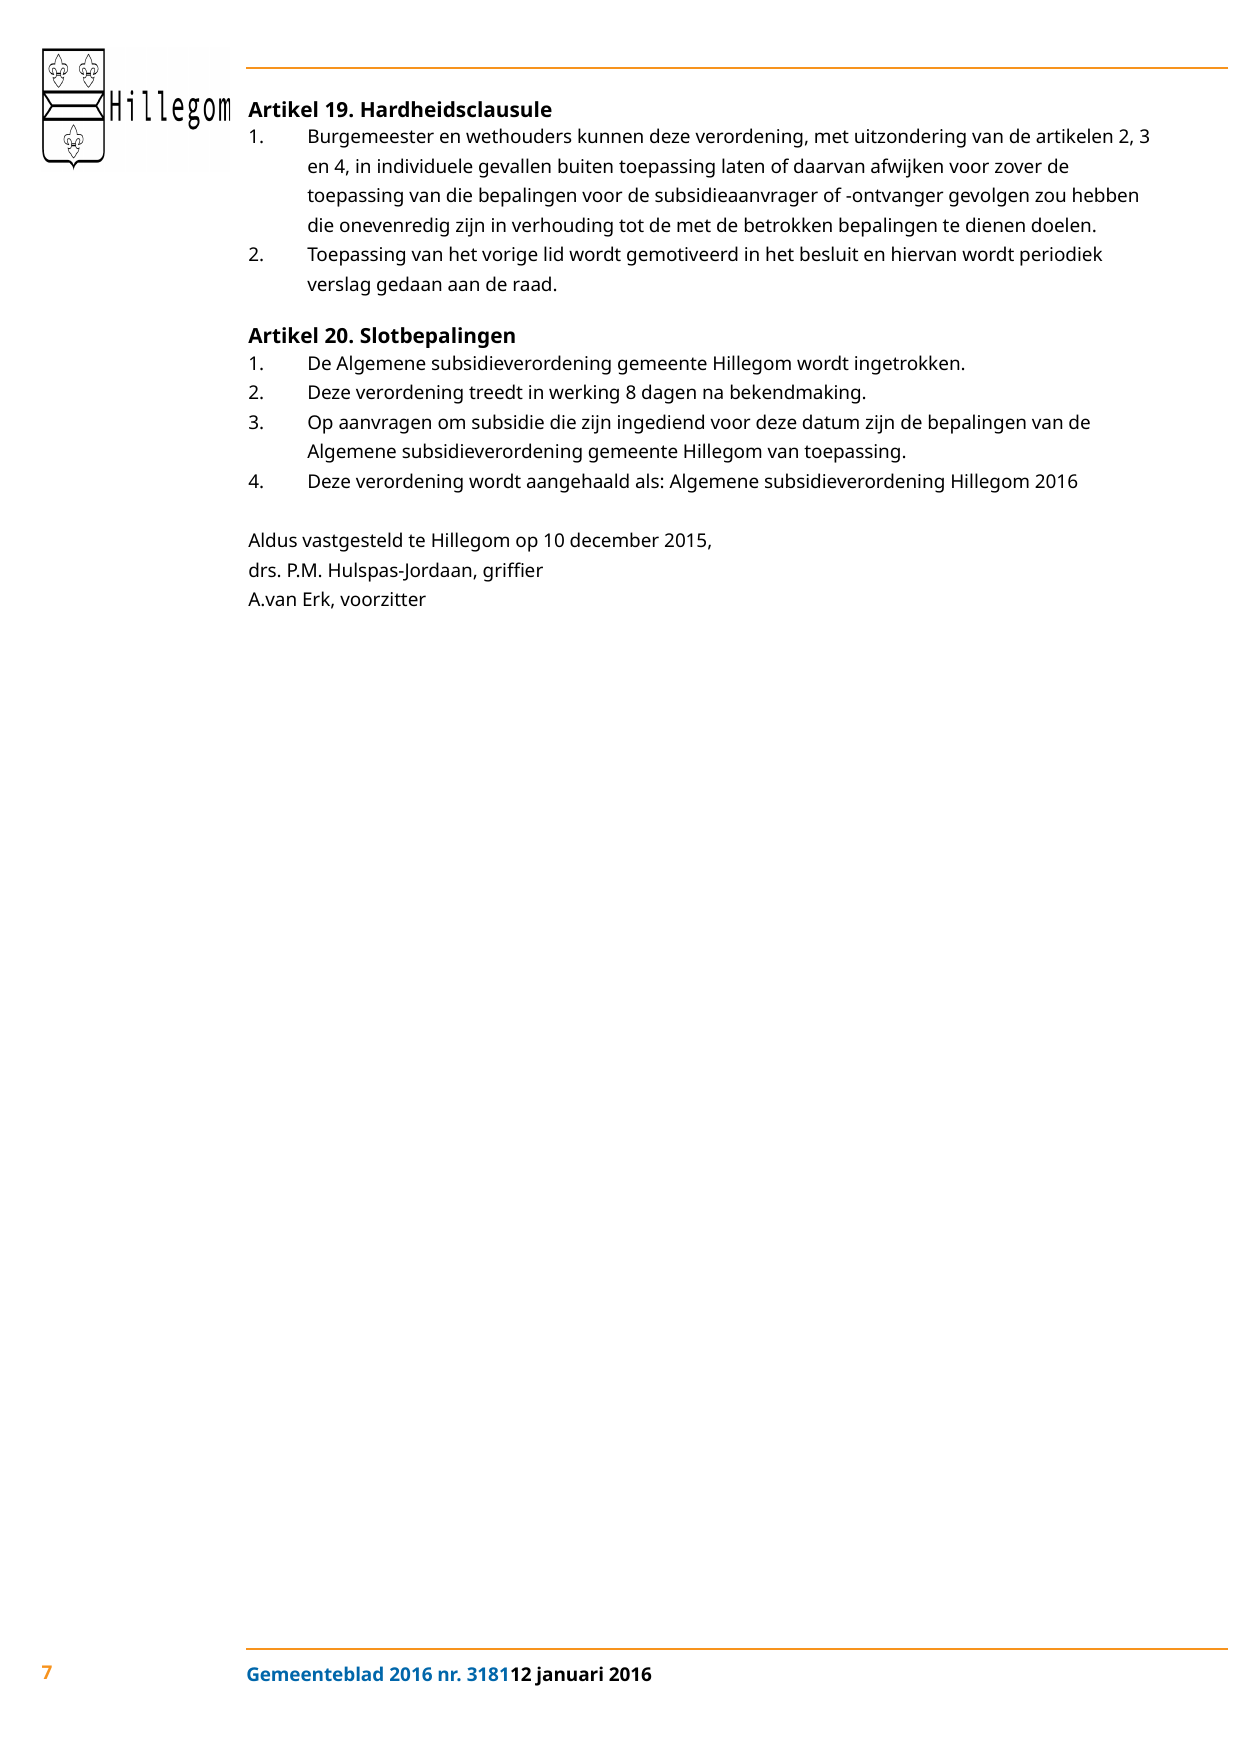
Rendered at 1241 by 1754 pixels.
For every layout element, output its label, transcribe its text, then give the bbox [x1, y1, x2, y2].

text A.van Erk, voorzitter [248, 587, 1152, 612]
list Burgemeester en wethouders kunnen deze verordening, met uitzondering van de artikelen 2, 3 en 4, in individuele gevallen buiten toepassing laten of daarvan afwijken voor zover de toepassing van die bepalingen voor de subsidieaanvrager of -ontvanger gevolgen zou hebben die onevenredig zijn in verhouding tot de met de betrokken bepalingen te dienen doelen. [248, 123, 1152, 238]
list De Algemene subsidieverordening gemeente Hillegom wordt ingetrokken. [248, 350, 1152, 376]
list Op aanvragen om subsidie die zijn ingediend voor deze datum zijn de bepalingen van de Algemene subsidieverordening gemeente Hillegom van toepassing. [248, 409, 1152, 464]
text Aldus vastgesteld te Hillegom op 10 december 2015, [248, 527, 1152, 553]
text Artikel 19. Hardheidsclausule [248, 95, 1152, 123]
list Deze verordening wordt aangehaald als: Algemene subsidieverordening Hillegom 2016 [248, 468, 1152, 494]
picture [41, 47, 231, 172]
text Artikel 20. Slotbepalingen [248, 322, 1152, 350]
list Toepassing van het vorige lid wordt gemotiveerd in het besluit en hiervan wordt periodiek verslag gedaan aan de raad. [248, 242, 1152, 297]
list Deze verordening treedt in werking 8 dagen na bekendmaking. [248, 379, 1152, 405]
text drs. P.M. Hulspas-Jordaan, griffier [248, 557, 1152, 583]
